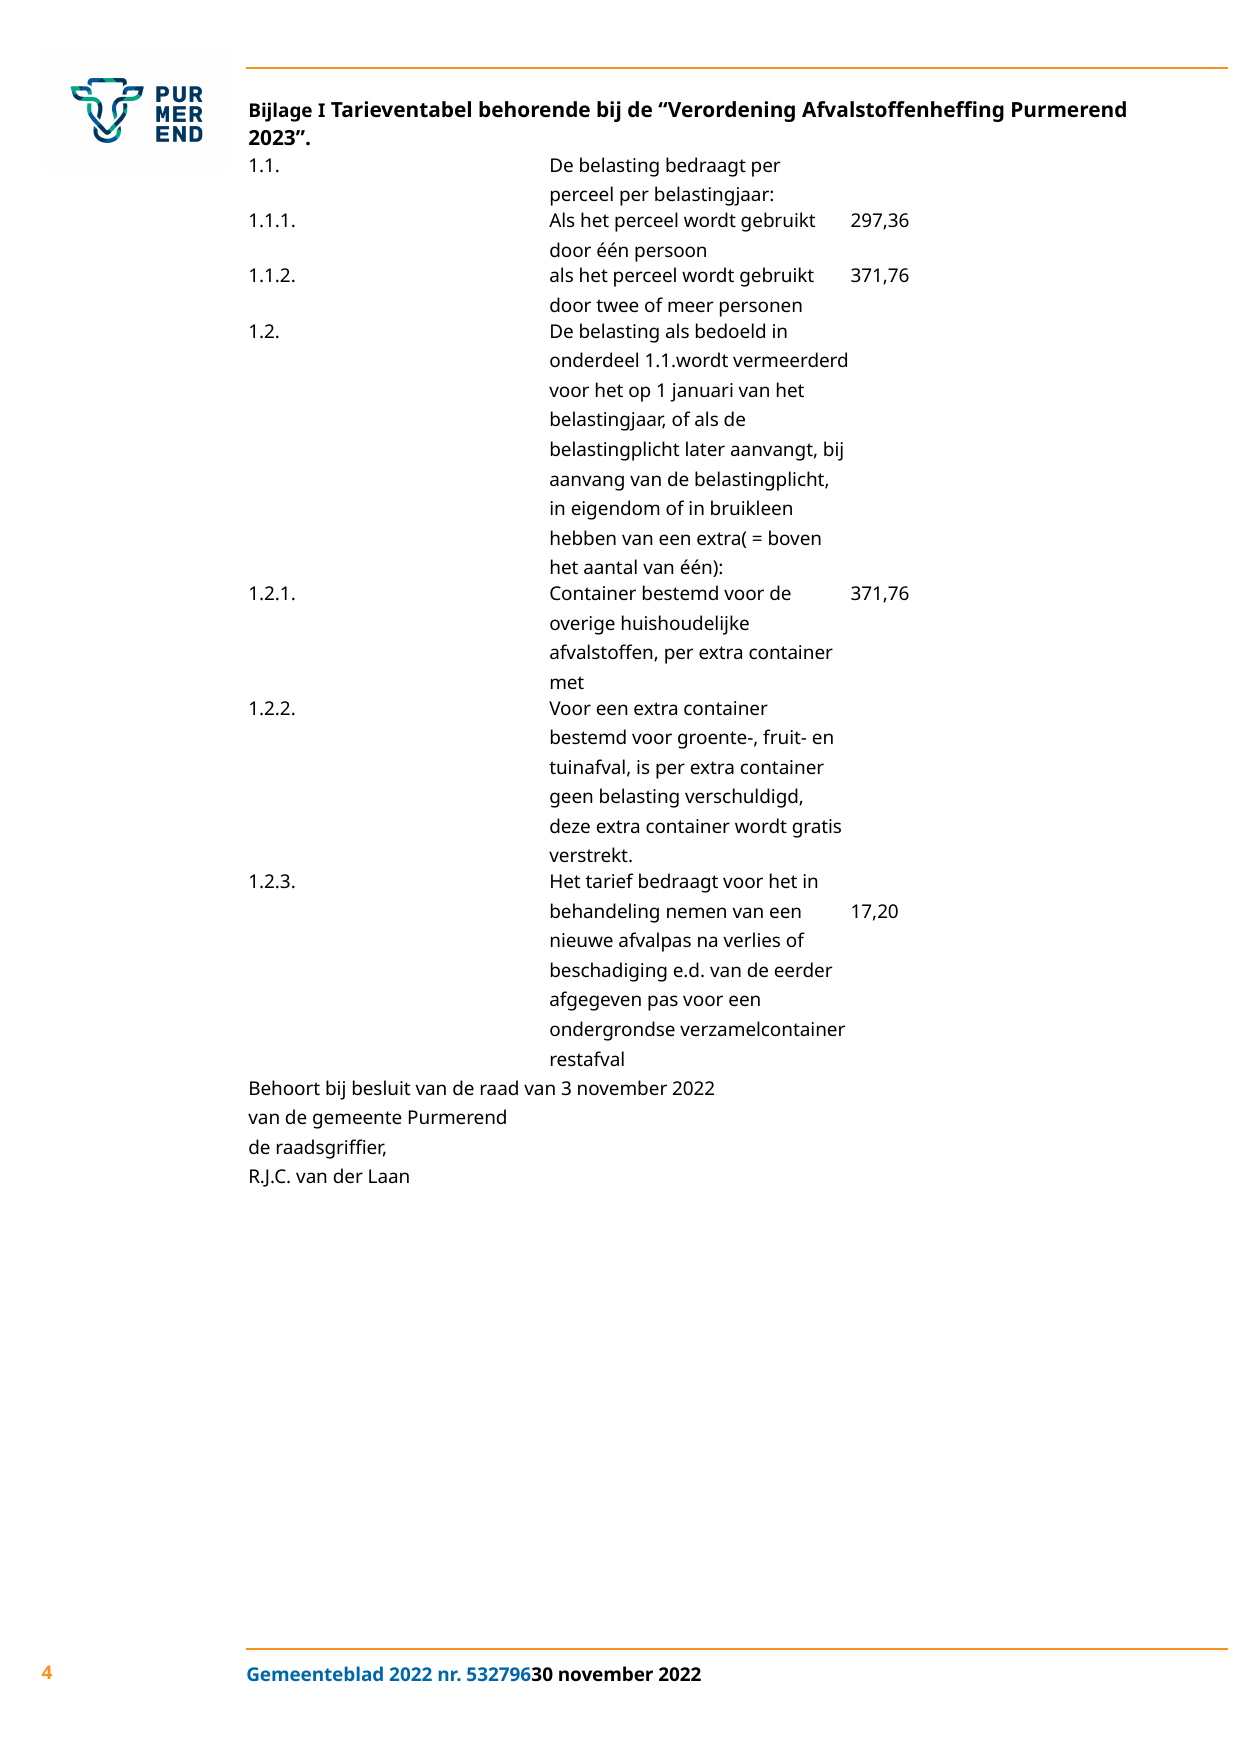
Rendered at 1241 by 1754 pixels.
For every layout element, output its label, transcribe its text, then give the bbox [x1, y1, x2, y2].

table_cell Het tarief bedraagt voor het in behandeling nemen van een nieuwe afvalpas na verlies of beschadiging e.d. van de eerder afgegeven pas voor een ondergrondse verzamelcontainer restafval [549, 868, 850, 1072]
picture [41, 47, 231, 172]
table_cell 1.2.1. [248, 580, 549, 695]
table_cell 1.2. [248, 318, 549, 580]
text van de gemeente Purmerend [248, 1104, 1152, 1130]
text R.J.C. van der Laan [248, 1163, 1152, 1189]
table_cell De belasting als bedoeld in onderdeel 1.1.wordt vermeerderd voor het op 1 januari van het belastingjaar, of als de belastingplicht later aanvangt, bij aanvang van de belastingplicht, in eigendom of in bruikleen hebben van een extra( = boven het aantal van één): [549, 318, 850, 580]
table_cell 371,76 [850, 580, 1152, 695]
table_header De belasting bedraagt per perceel per belastingjaar: [549, 152, 850, 207]
table_cell als het perceel wordt gebruikt door twee of meer personen [549, 263, 850, 318]
table_cell 1.1.2. [248, 263, 549, 318]
table_cell [850, 695, 1152, 868]
table_cell Als het perceel wordt gebruikt door één persoon [549, 207, 850, 262]
table_header 1.1. [248, 152, 549, 207]
table_cell 1.2.3. [248, 868, 549, 1072]
table_cell 371,76 [850, 263, 1152, 318]
table_cell 17,20 [850, 868, 1152, 1072]
table_cell 1.1.1. [248, 207, 549, 262]
table_cell Container bestemd voor de overige huishoudelijke afvalstoffen, per extra container met [549, 580, 850, 695]
table_cell [850, 318, 1152, 580]
table_cell 297,36 [850, 207, 1152, 262]
table_header [850, 152, 1152, 207]
table_cell 1.2.2. [248, 695, 549, 868]
text Bijlage I Tarieventabel behorende bij de “Verordening Afvalstoffenheffing Purmerend 2023”. [248, 95, 1152, 152]
text de raadsgriffier, [248, 1134, 1152, 1160]
text Behoort bij besluit van de raad van 3 november 2022 [248, 1075, 1152, 1101]
table_cell Voor een extra container bestemd voor groente-, fruit- en tuinafval, is per extra container geen belasting verschuldigd, deze extra container wordt gratis verstrekt. [549, 695, 850, 868]
